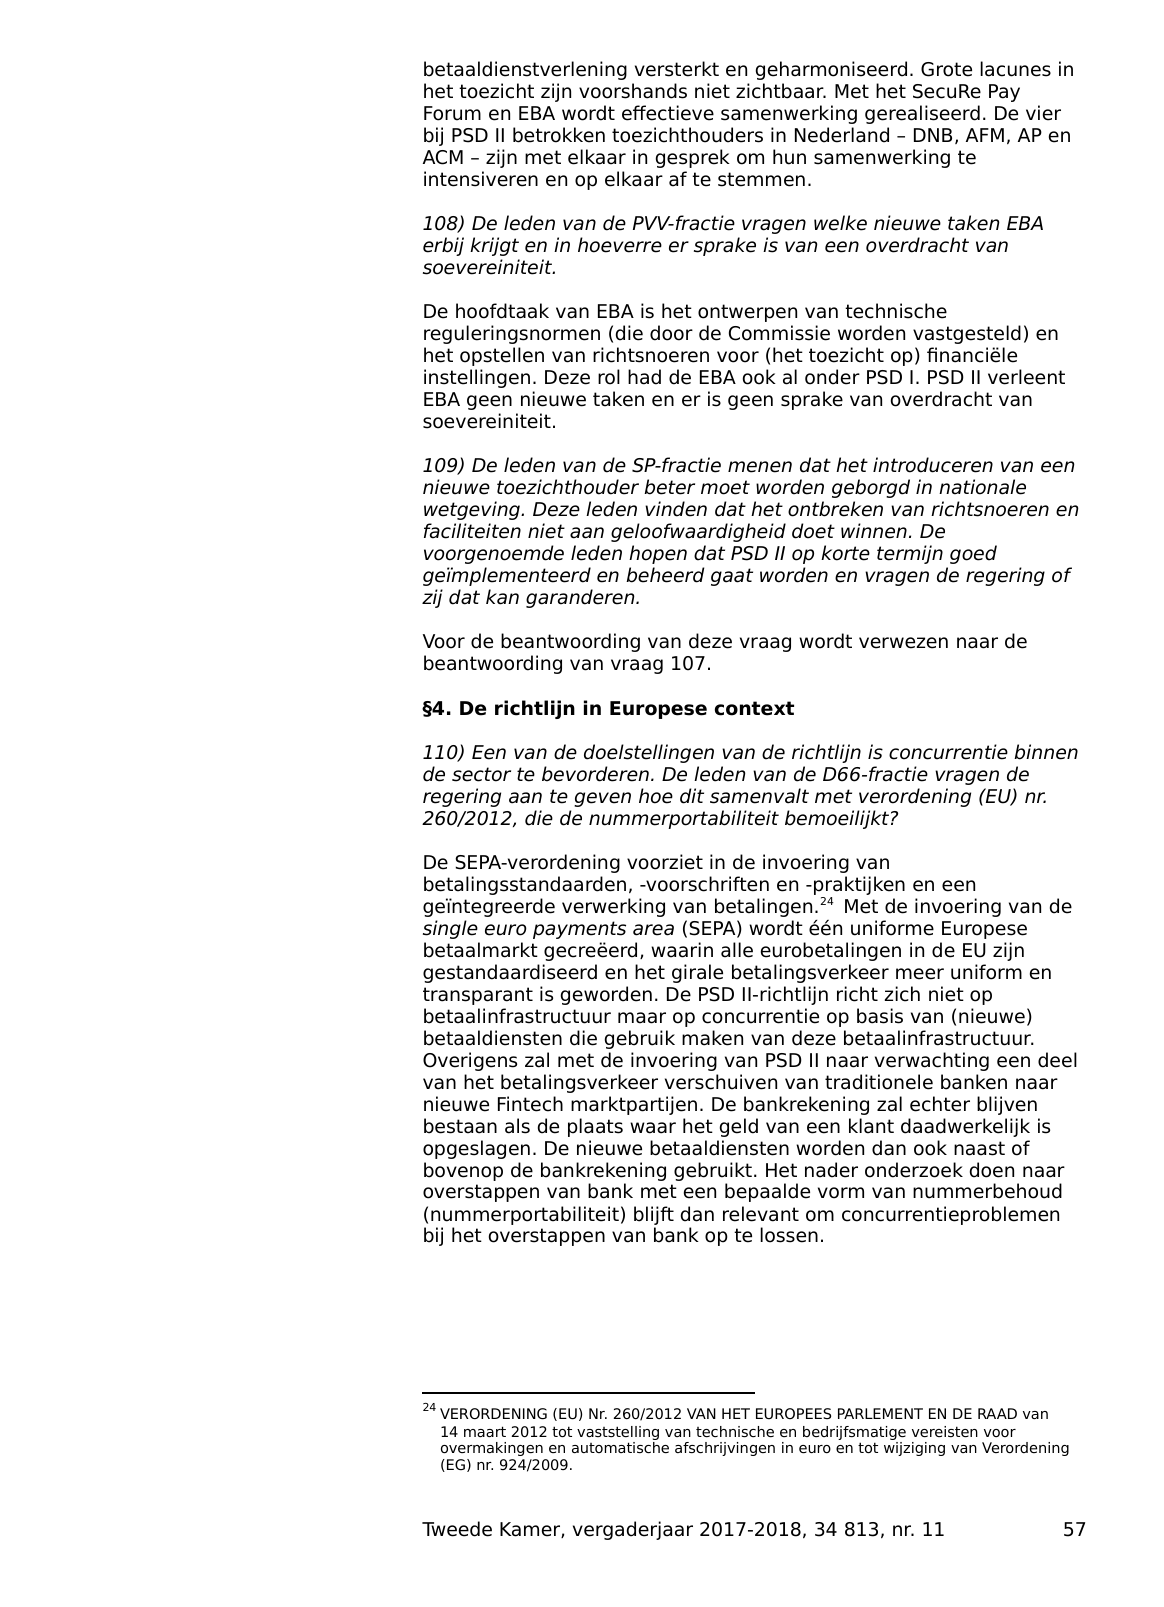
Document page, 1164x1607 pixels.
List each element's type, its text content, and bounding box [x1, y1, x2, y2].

text 108) De leden van de PVV-fractie vragen welke nieuwe taken EBA erbij krijgt en in hoeverre er sprake is van een overdracht van soevereiniteit. [422, 213, 1087, 279]
text VERORDENING (EU) Nr. 260/2012 VAN HET EUROPEES PARLEMENT EN DE RAAD van 14 maart 2012 tot vaststelling van technische en bedrijfsmatige vereisten voor overmakingen en automatische afschrijvingen in euro en tot wijziging van Verordening (EG) nr. 924/2009. [422, 1402, 1087, 1474]
text betaaldienstverlening versterkt en geharmoniseerd. Grote lacunes in het toezicht zijn voorshands niet zichtbaar. Met het SecuRe Pay Forum en EBA wordt effectieve samenwerking gerealiseerd. De vier bij PSD II betrokken toezichthouders in Nederland – DNB, AFM, AP en ACM – zijn met elkaar in gesprek om hun samenwerking te intensiveren en op elkaar af te stemmen. [422, 59, 1087, 191]
text 110) Een van de doelstellingen van de richtlijn is concurrentie binnen de sector te bevorderen. De leden van de D66-fractie vragen de regering aan te geven hoe dit samenvalt met verordening (EU) nr. 260/2012, die de nummerportabiliteit bemoeilijkt? [422, 742, 1087, 829]
text De hoofdtaak van EBA is het ontwerpen van technische reguleringsnormen (die door de Commissie worden vastgesteld) en het opstellen van richtsnoeren voor (het toezicht op) financiële instellingen. Deze rol had de EBA ook al onder PSD I. PSD II verleent EBA geen nieuwe taken en er is geen sprake van overdracht van soevereiniteit. [422, 301, 1087, 433]
subtitle §4. De richtlijn in Europese context [422, 697, 1087, 719]
text 109) De leden van de SP-fractie menen dat het introduceren van een nieuwe toezichthouder beter moet worden geborgd in nationale wetgeving. Deze leden vinden dat het ontbreken van richtsnoeren en faciliteiten niet aan geloofwaardigheid doet winnen. De voorgenoemde leden hopen dat PSD II op korte termijn goed geïmplementeerd en beheerd gaat worden en vragen de regering of zij dat kan garanderen. [422, 455, 1087, 609]
text De SEPA-verordening voorziet in de invoering van betalingsstandaarden, -voorschriften en -praktijken en een geïntegreerde verwerking van betalingen. Met de invoering van de single euro payments area (SEPA) wordt één uniforme Europese betaalmarkt gecreëerd, waarin alle eurobetalingen in de EU zijn gestandaardiseerd en het girale betalingsverkeer meer uniform en transparant is geworden. De PSD II-richtlijn richt zich niet op betaalinfrastructuur maar op concurrentie op basis van (nieuwe) betaaldiensten die gebruik maken van deze betaalinfrastructuur. Overigens zal met de invoering van PSD II naar verwachting een deel van het betalingsverkeer verschuiven van traditionele banken naar nieuwe Fintech marktpartijen. De bankrekening zal echter blijven bestaan als de plaats waar het geld van een klant daadwerkelijk is opgeslagen. De nieuwe betaaldiensten worden dan ook naast of bovenop de bankrekening gebruikt. Het nader onderzoek doen naar overstappen van bank met een bepaalde vorm van nummerbehoud (nummerportabiliteit) blijft dan relevant om concurrentieproblemen bij het overstappen van bank op te lossen. [422, 852, 1087, 1247]
text Voor de beantwoording van deze vraag wordt verwezen naar de beantwoording van vraag 107. [422, 631, 1087, 675]
